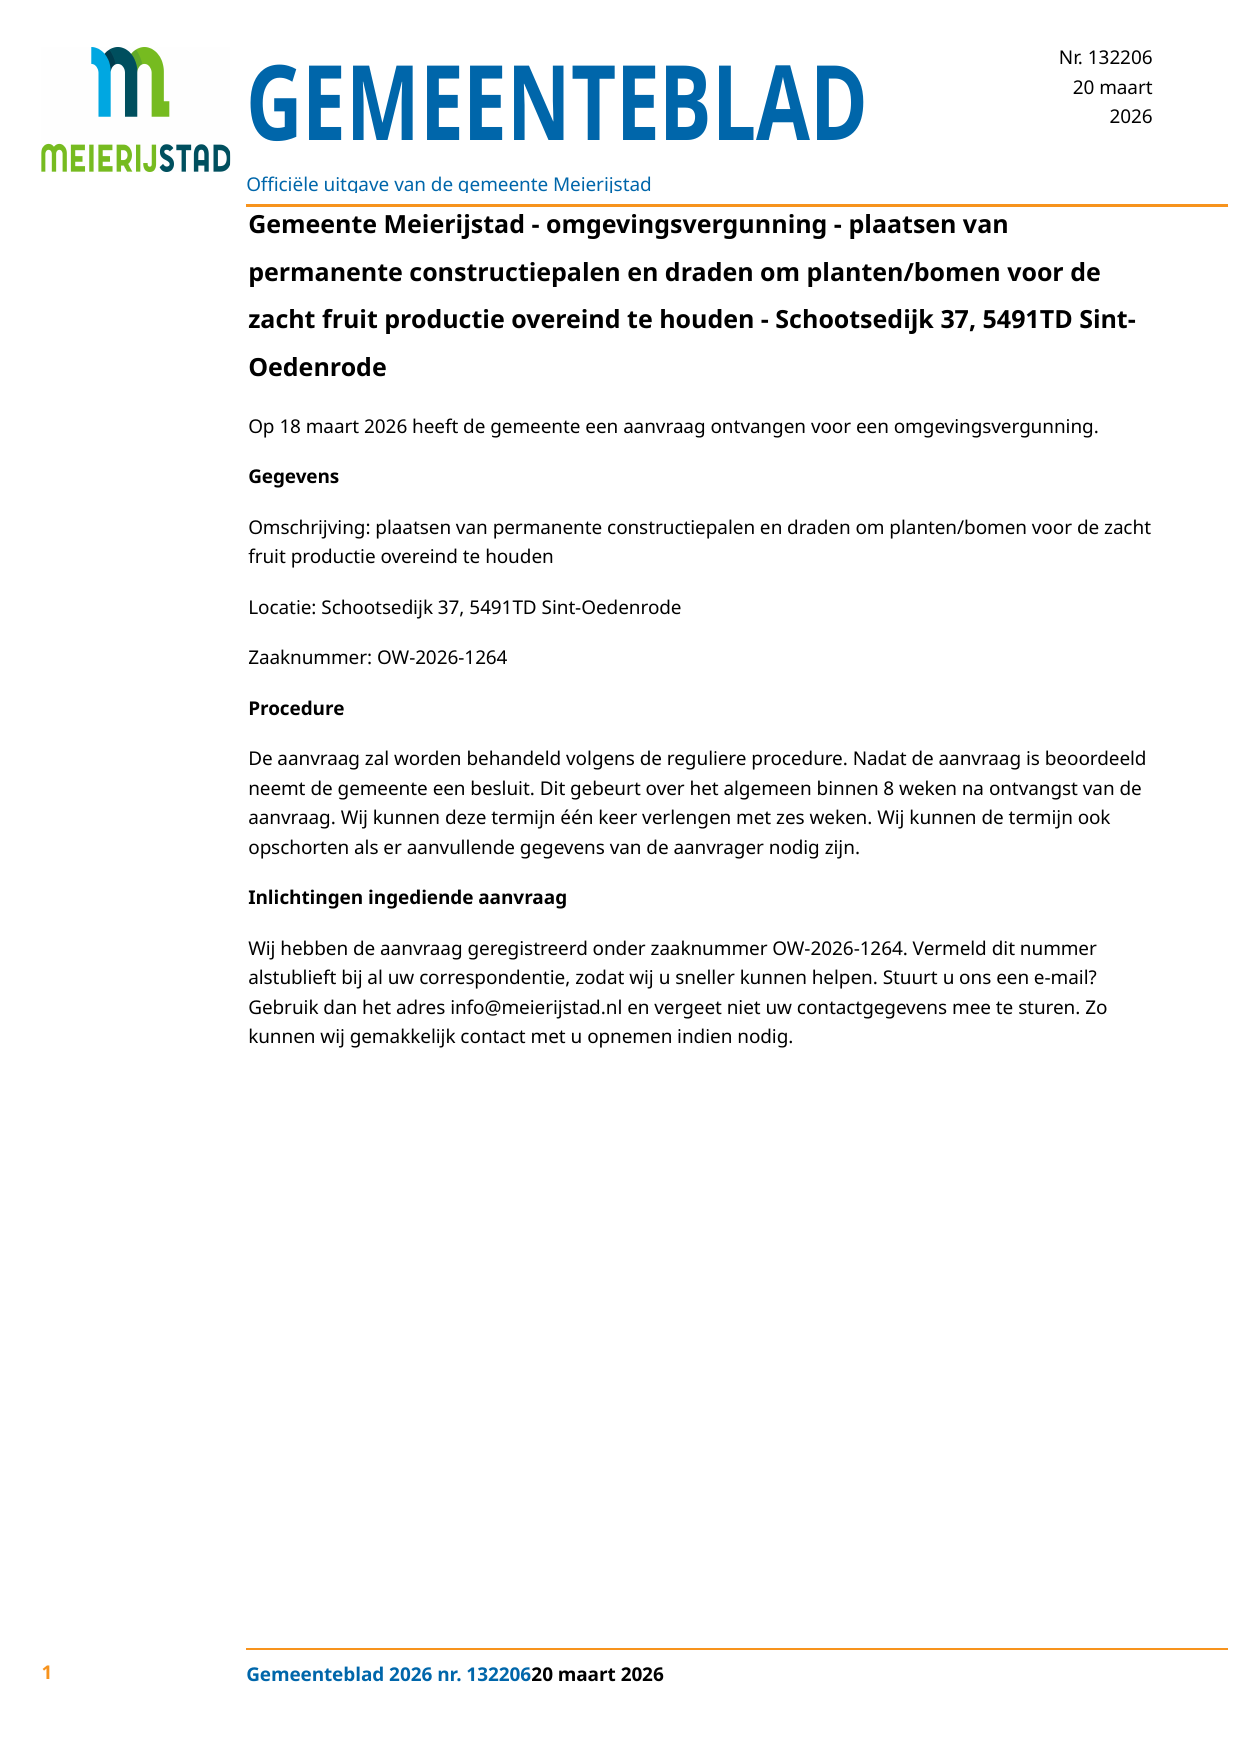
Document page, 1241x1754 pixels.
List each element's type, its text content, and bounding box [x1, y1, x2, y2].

text Inlichtingen ingediende aanvraag [248, 884, 1152, 910]
text Procedure [248, 695, 1152, 721]
text Gegevens [248, 463, 1152, 489]
text Locatie: Schootsedijk 37, 5491TD Sint-Oedenrode [248, 594, 1152, 620]
text Gemeente Meierijstad - omgevingsvergunning - plaatsen van permanente constructiepalen en draden om planten/bomen voor de zacht fruit productie overeind te houden - Schootsedijk 37, 5491TD Sint-Oedenrode [248, 207, 1152, 384]
text Op 18 maart 2026 heeft de gemeente een aanvraag ontvangen voor een omgevingsvergunning. [248, 413, 1152, 439]
text Omschrijving: plaatsen van permanente constructiepalen en draden om planten/bomen voor de zacht fruit productie overeind te houden [248, 514, 1152, 569]
text De aanvraag zal worden behandeld volgens de reguliere procedure. Nadat de aanvraag is beoordeeld neemt de gemeente een besluit. Dit gebeurt over het algemeen binnen 8 weken na ontvangst van de aanvraag. Wij kunnen deze termijn één keer verlengen met zes weken. Wij kunnen de termijn ook opschorten als er aanvullende gegevens van de aanvrager nodig zijn. [248, 745, 1152, 860]
text Wij hebben de aanvraag geregistreerd onder zaaknummer OW-2026-1264. Vermeld dit nummer alstublieft bij al uw correspondentie, zodat wij u sneller kunnen helpen. Stuurt u ons een e-mail? Gebruik dan het adres info@meierijstad.nl en vergeet niet uw contactgegevens mee te sturen. Zo kunnen wij gemakkelijk contact met u opnemen indien nodig. [248, 935, 1152, 1049]
picture [41, 47, 231, 172]
text Zaaknummer: OW-2026-1264 [248, 644, 1152, 670]
